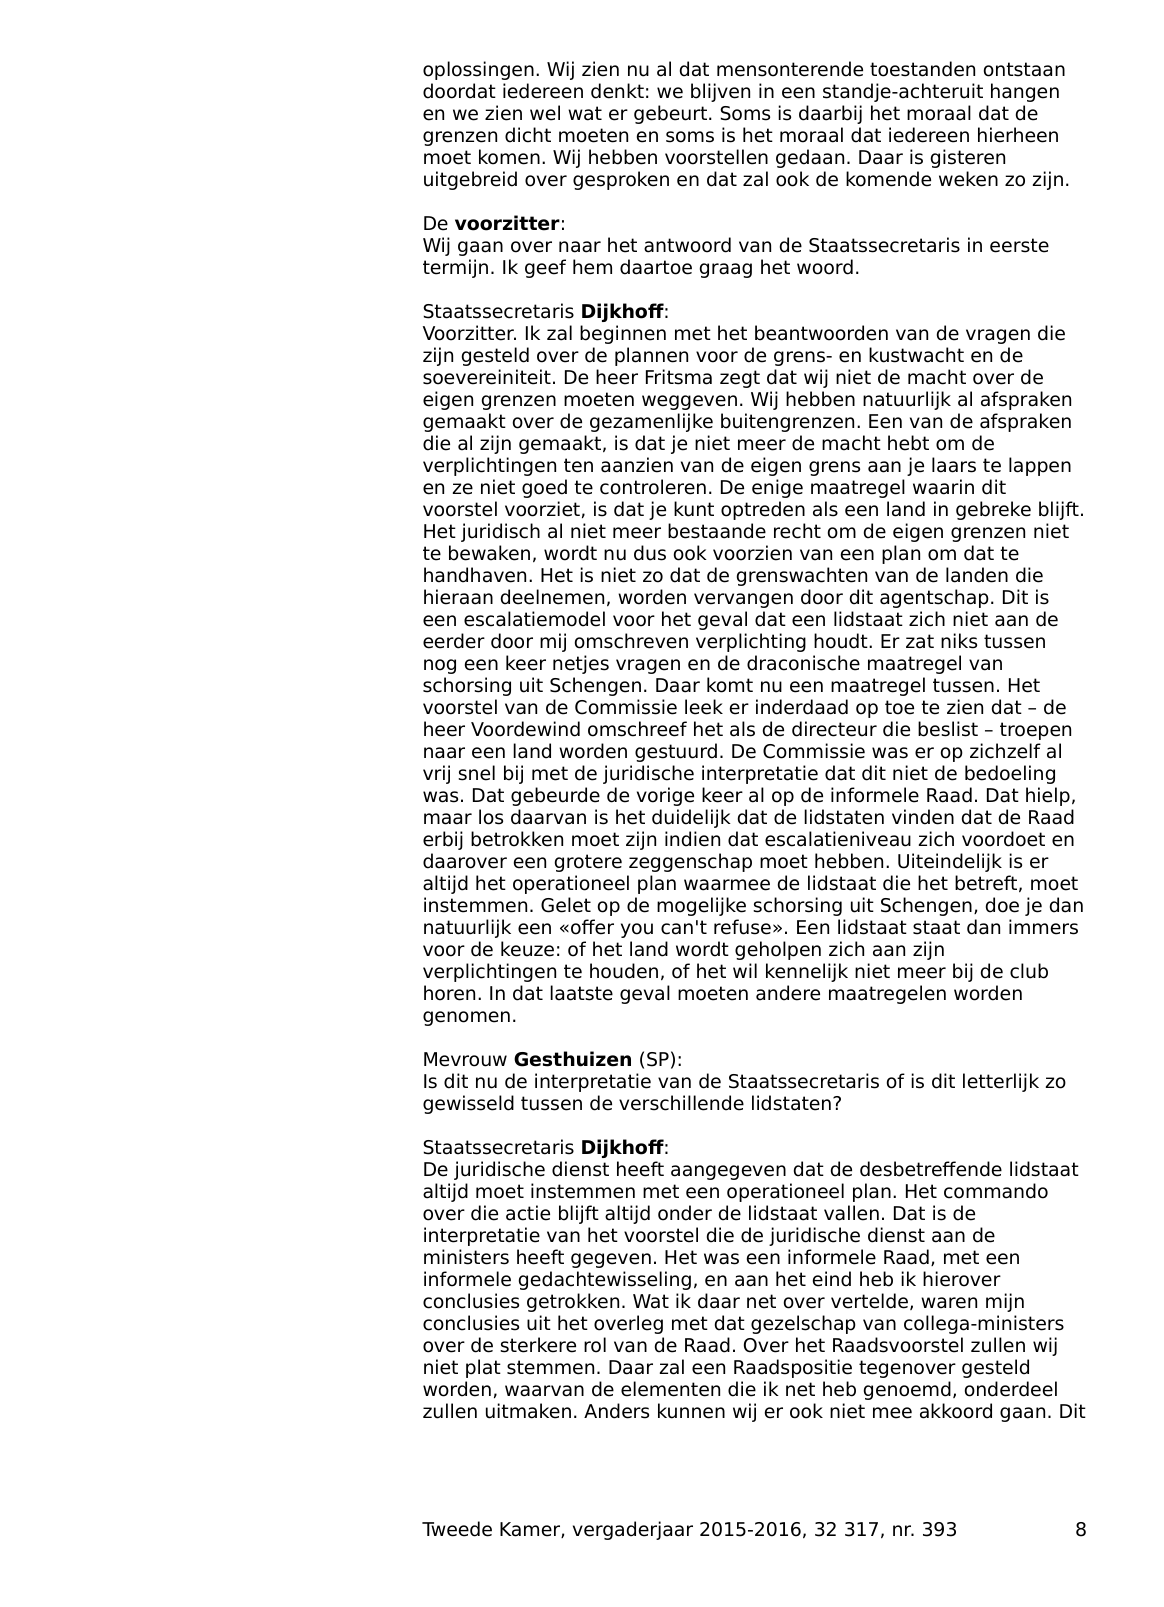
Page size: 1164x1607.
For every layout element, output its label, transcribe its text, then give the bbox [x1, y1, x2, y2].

text Staatssecretaris Dijkhoff: [422, 1137, 1087, 1159]
text Voorzitter. Ik zal beginnen met het beantwoorden van de vragen die zijn gesteld over de plannen voor de grens- en kustwacht en de soevereiniteit. De heer Fritsma zegt dat wij niet de macht over de eigen grenzen moeten weggeven. Wij hebben natuurlijk al afspraken gemaakt over de gezamenlijke buitengrenzen. Een van de afspraken die al zijn gemaakt, is dat je niet meer de macht hebt om de verplichtingen ten aanzien van de eigen grens aan je laars te lappen en ze niet goed te controleren. De enige maatregel waarin dit voorstel voorziet, is dat je kunt optreden als een land in gebreke blijft. Het juridisch al niet meer bestaande recht om de eigen grenzen niet te bewaken, wordt nu dus ook voorzien van een plan om dat te handhaven. Het is niet zo dat de grenswachten van de landen die hieraan deelnemen, worden vervangen door dit agentschap. Dit is een escalatiemodel voor het geval dat een lidstaat zich niet aan de eerder door mij omschreven verplichting houdt. Er zat niks tussen nog een keer netjes vragen en de draconische maatregel van schorsing uit Schengen. Daar komt nu een maatregel tussen. Het voorstel van de Commissie leek er inderdaad op toe te zien dat – de heer Voordewind omschreef het als de directeur die beslist – troepen naar een land worden gestuurd. De Commissie was er op zichzelf al vrij snel bij met de juridische interpretatie dat dit niet de bedoeling was. Dat gebeurde de vorige keer al op de informele Raad. Dat hielp, maar los daarvan is het duidelijk dat de lidstaten vinden dat de Raad erbij betrokken moet zijn indien dat escalatieniveau zich voordoet en daarover een grotere zeggenschap moet hebben. Uiteindelijk is er altijd het operationeel plan waarmee de lidstaat die het betreft, moet instemmen. Gelet op de mogelijke schorsing uit Schengen, doe je dan natuurlijk een «offer you can't refuse». Een lidstaat staat dan immers voor de keuze: of het land wordt geholpen zich aan zijn verplichtingen te houden, of het wil kennelijk niet meer bij de club horen. In dat laatste geval moeten andere maatregelen worden genomen. [422, 323, 1087, 1027]
text Wij gaan over naar het antwoord van de Staatssecretaris in eerste termijn. Ik geef hem daartoe graag het woord. [422, 235, 1087, 279]
text Is dit nu de interpretatie van de Staatssecretaris of is dit letterlijk zo gewisseld tussen de verschillende lidstaten? [422, 1071, 1087, 1115]
text Mevrouw Gesthuizen (SP): [422, 1049, 1087, 1071]
text oplossingen. Wij zien nu al dat mensonterende toestanden ontstaan doordat iedereen denkt: we blijven in een standje-achteruit hangen en we zien wel wat er gebeurt. Soms is daarbij het moraal dat de grenzen dicht moeten en soms is het moraal dat iedereen hierheen moet komen. Wij hebben voorstellen gedaan. Daar is gisteren uitgebreid over gesproken en dat zal ook de komende weken zo zijn. [422, 59, 1087, 191]
text Staatssecretaris Dijkhoff: [422, 301, 1087, 323]
text De juridische dienst heeft aangegeven dat de desbetreffende lidstaat altijd moet instemmen met een operationeel plan. Het commando over die actie blijft altijd onder de lidstaat vallen. Dat is de interpretatie van het voorstel die de juridische dienst aan de ministers heeft gegeven. Het was een informele Raad, met een informele gedachtewisseling, en aan het eind heb ik hierover conclusies getrokken. Wat ik daar net over vertelde, waren mijn conclusies uit het overleg met dat gezelschap van collega-ministers over de sterkere rol van de Raad. Over het Raadsvoorstel zullen wij niet plat stemmen. Daar zal een Raadspositie tegenover gesteld worden, waarvan de elementen die ik net heb genoemd, onderdeel zullen uitmaken. Anders kunnen wij er ook niet mee akkoord gaan. Dit [422, 1159, 1087, 1423]
text De voorzitter: [422, 213, 1087, 235]
